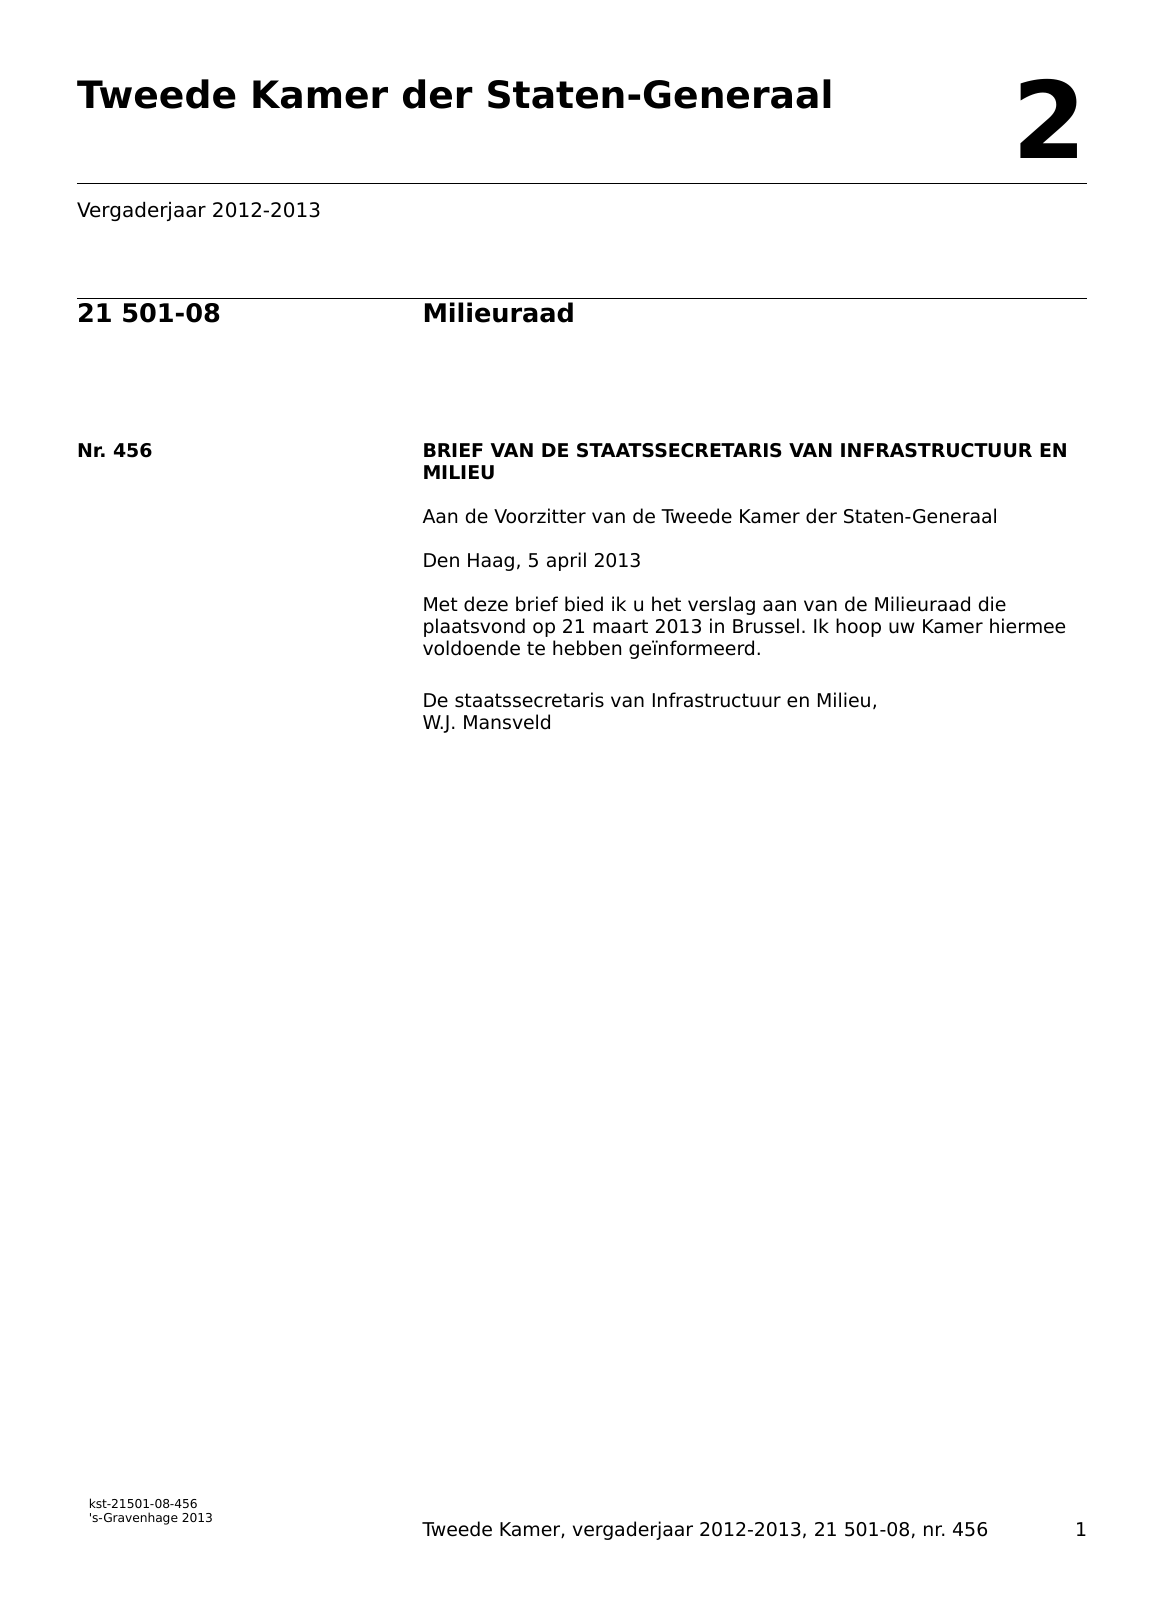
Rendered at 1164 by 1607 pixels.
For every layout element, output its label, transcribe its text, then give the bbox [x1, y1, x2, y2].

text Met deze brief bied ik u het verslag aan van de Milieuraad die plaatsvond op 21 maart 2013 in Brussel. Ik hoop uw Kamer hiermee voldoende te hebben geïnformeerd. [422, 594, 1087, 660]
table_header 2 [886, 59, 1087, 183]
subtitle 21 501-08 Milieuraad [77, 299, 1087, 329]
text Den Haag, 5 april 2013 [422, 550, 1087, 572]
text kst-21501-08-456 [88, 1497, 323, 1511]
table_cell Vergaderjaar 2012-2013 [77, 184, 1087, 298]
text 's-Gravenhage 2013 [88, 1511, 323, 1525]
subtitle Nr. 456 BRIEF VAN DE STAATSSECRETARIS VAN INFRASTRUCTUUR EN MILIEU [77, 440, 1087, 484]
table_header Tweede Kamer der Staten-Generaal [77, 59, 886, 183]
text De staatssecretaris van Infrastructuur en Milieu, W.J. Mansveld [422, 690, 1087, 734]
text Aan de Voorzitter van de Tweede Kamer der Staten-Generaal [422, 506, 1087, 528]
